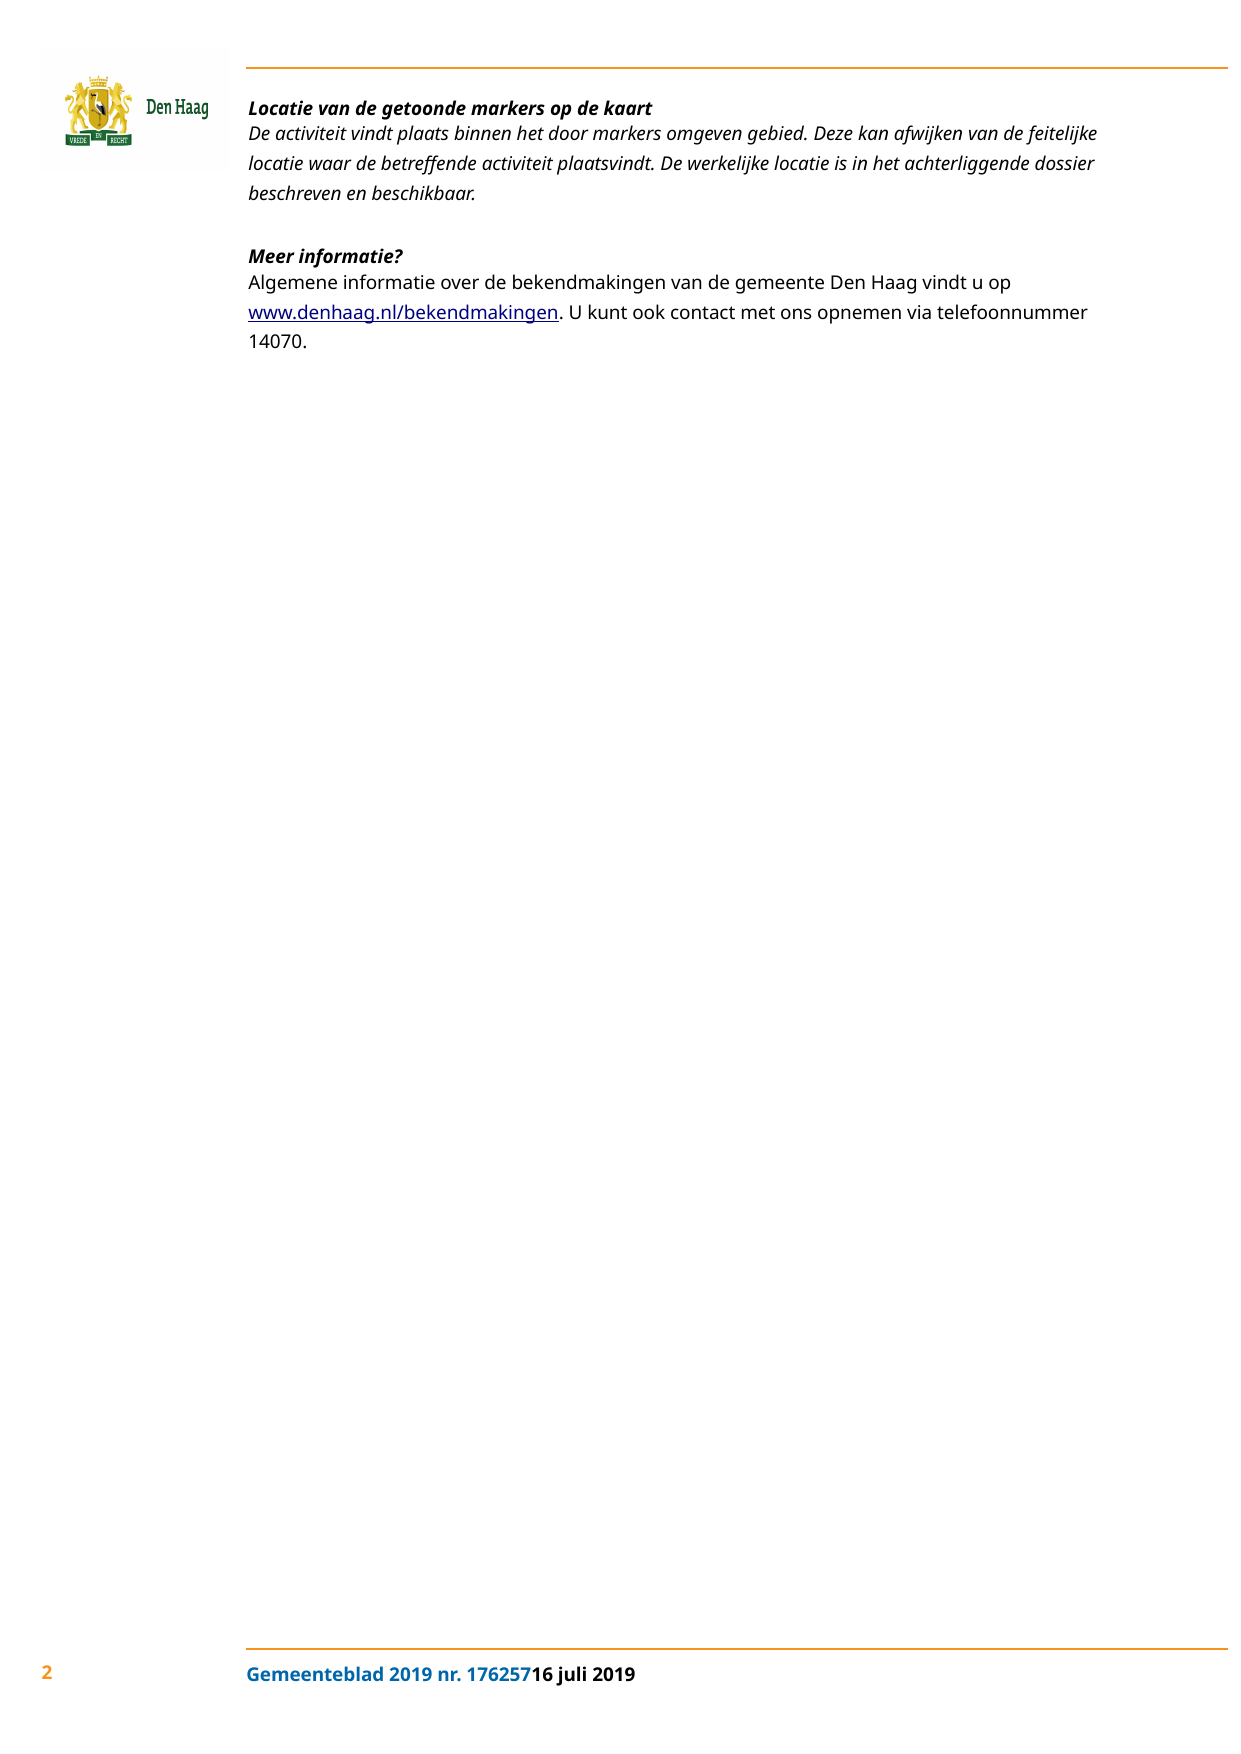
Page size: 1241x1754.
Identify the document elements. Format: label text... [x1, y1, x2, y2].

text Locatie van de getoonde markers op de kaart [248, 95, 1152, 121]
text Algemene informatie over de bekendmakingen van de gemeente Den Haag vindt u op www.denhaag.nl/bekendmakingen. U kunt ook contact met ons opnemen via telefoonnummer 14070. [248, 269, 1152, 354]
text De activiteit vindt plaats binnen het door markers omgeven gebied. Deze kan afwijken van de feitelijke locatie waar de betreffende activiteit plaatsvindt. De werkelijke locatie is in het achterliggende dossier beschreven en beschikbaar. [248, 121, 1152, 205]
text Meer informatie? [248, 244, 1152, 269]
picture [41, 47, 231, 172]
